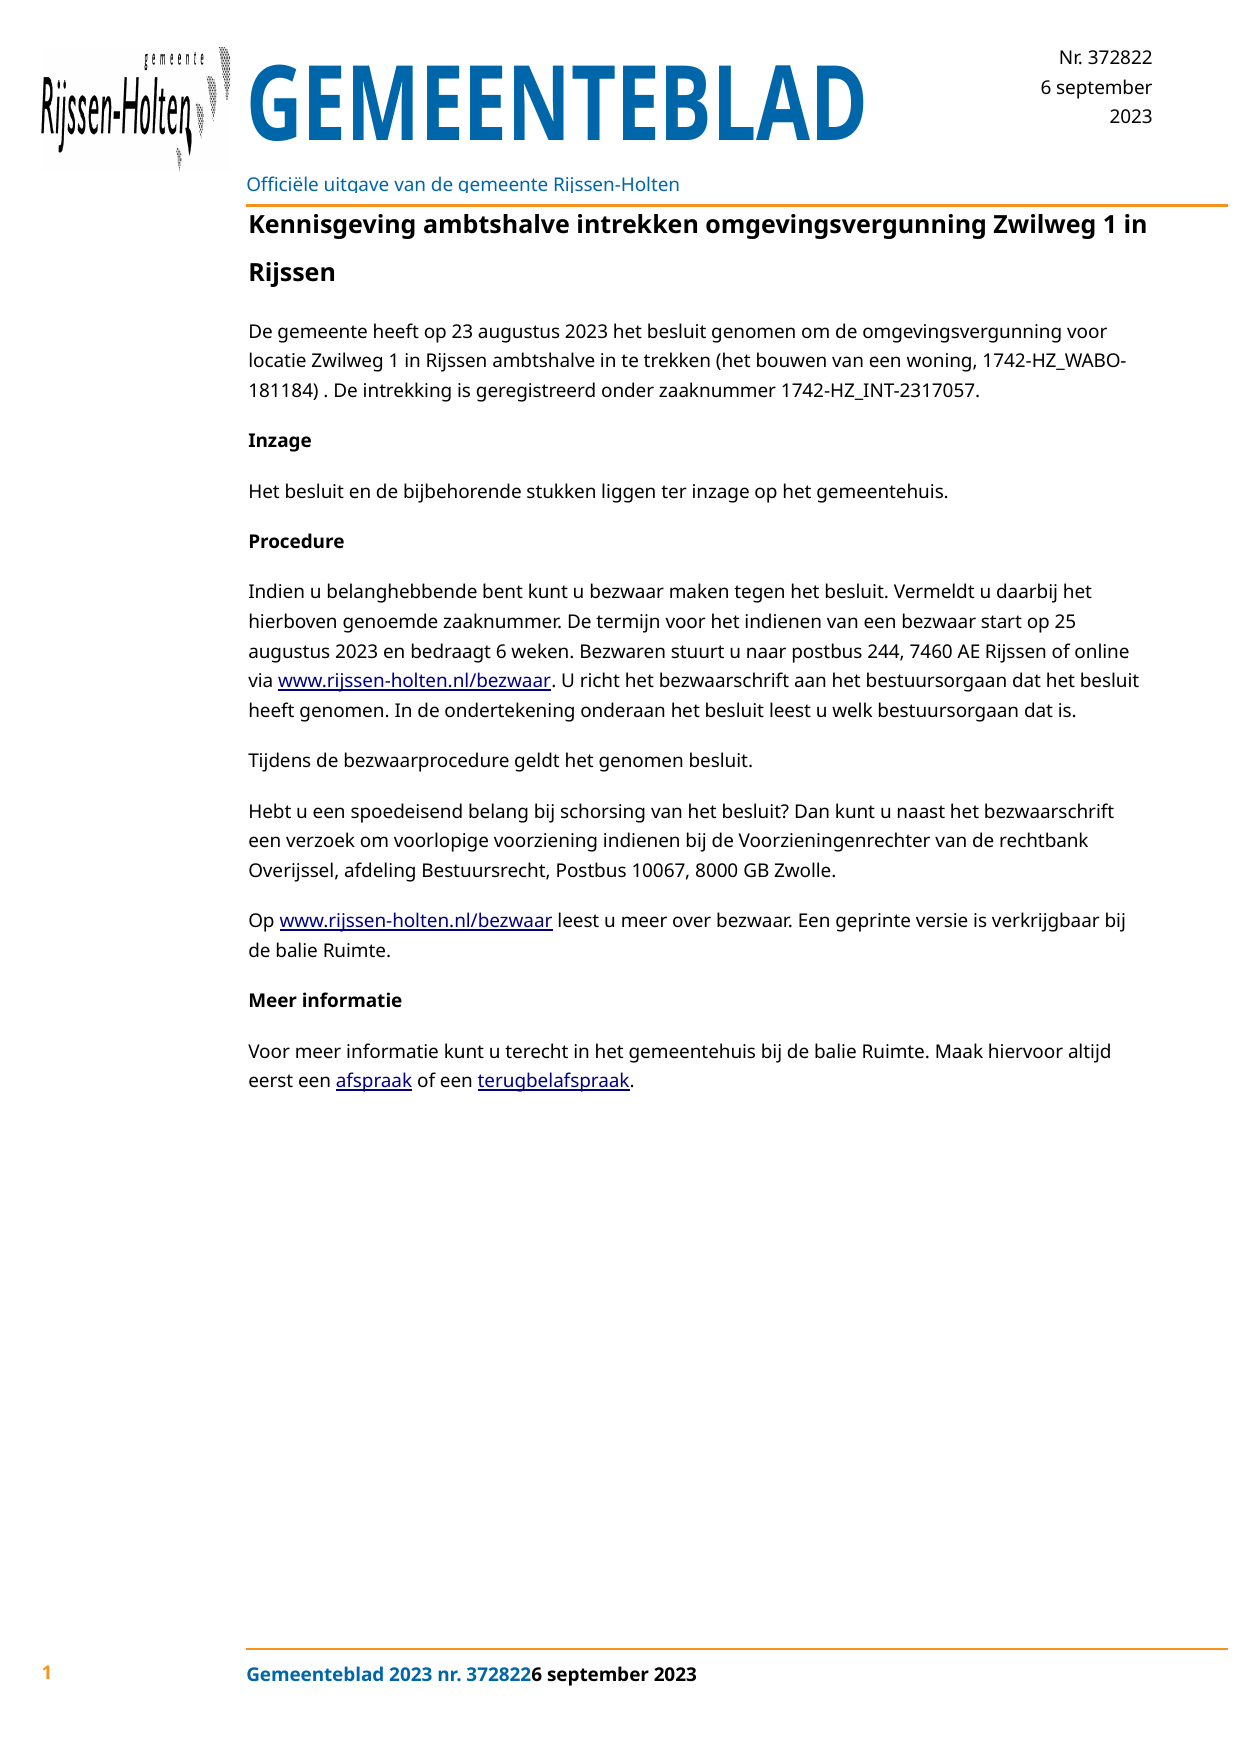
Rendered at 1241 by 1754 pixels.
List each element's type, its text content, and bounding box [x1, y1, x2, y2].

text Voor meer informatie kunt u terecht in het gemeentehuis bij de balie Ruimte. Maak hiervoor altijd eerst een afspraak of een terugbelafspraak. [248, 1038, 1152, 1093]
text Hebt u een spoedeisend belang bij schorsing van het besluit? Dan kunt u naast het bezwaarschrift een verzoek om voorlopige voorziening indienen bij de Voorzieningenrechter van de rechtbank Overijssel, afdeling Bestuursrecht, Postbus 10067, 8000 GB Zwolle. [248, 798, 1152, 883]
text Inzage [248, 427, 1152, 453]
text Indien u belanghebbende bent kunt u bezwaar maken tegen het besluit. Vermeldt u daarbij het hierboven genoemde zaaknummer. De termijn voor het indienen van een bezwaar start op 25 augustus 2023 en bedraagt 6 weken. Bezwaren stuurt u naar postbus 244, 7460 AE Rijssen of online via www.rijssen-holten.nl/bezwaar. U richt het bezwaarschrift aan het bestuursorgaan dat het besluit heeft genomen. In de ondertekening onderaan het besluit leest u welk bestuursorgaan dat is. [248, 579, 1152, 723]
text Meer informatie [248, 987, 1152, 1013]
text Tijdens de bezwaarprocedure geldt het genomen besluit. [248, 747, 1152, 773]
text Het besluit en de bijbehorende stukken liggen ter inzage op het gemeentehuis. [248, 478, 1152, 504]
picture [41, 47, 231, 172]
text De gemeente heeft op 23 augustus 2023 het besluit genomen om de omgevingsvergunning voor locatie Zwilweg 1 in Rijssen ambtshalve in te trekken (het bouwen van een woning, 1742-HZ_WABO-181184) . De intrekking is geregistreerd onder zaaknummer 1742-HZ_INT-2317057. [248, 318, 1152, 403]
text Kennisgeving ambtshalve intrekken omgevingsvergunning Zwilweg 1 in Rijssen [248, 207, 1152, 288]
text Procedure [248, 528, 1152, 554]
text Op www.rijssen-holten.nl/bezwaar leest u meer over bezwaar. Een geprinte versie is verkrijgbaar bij de balie Ruimte. [248, 907, 1152, 963]
